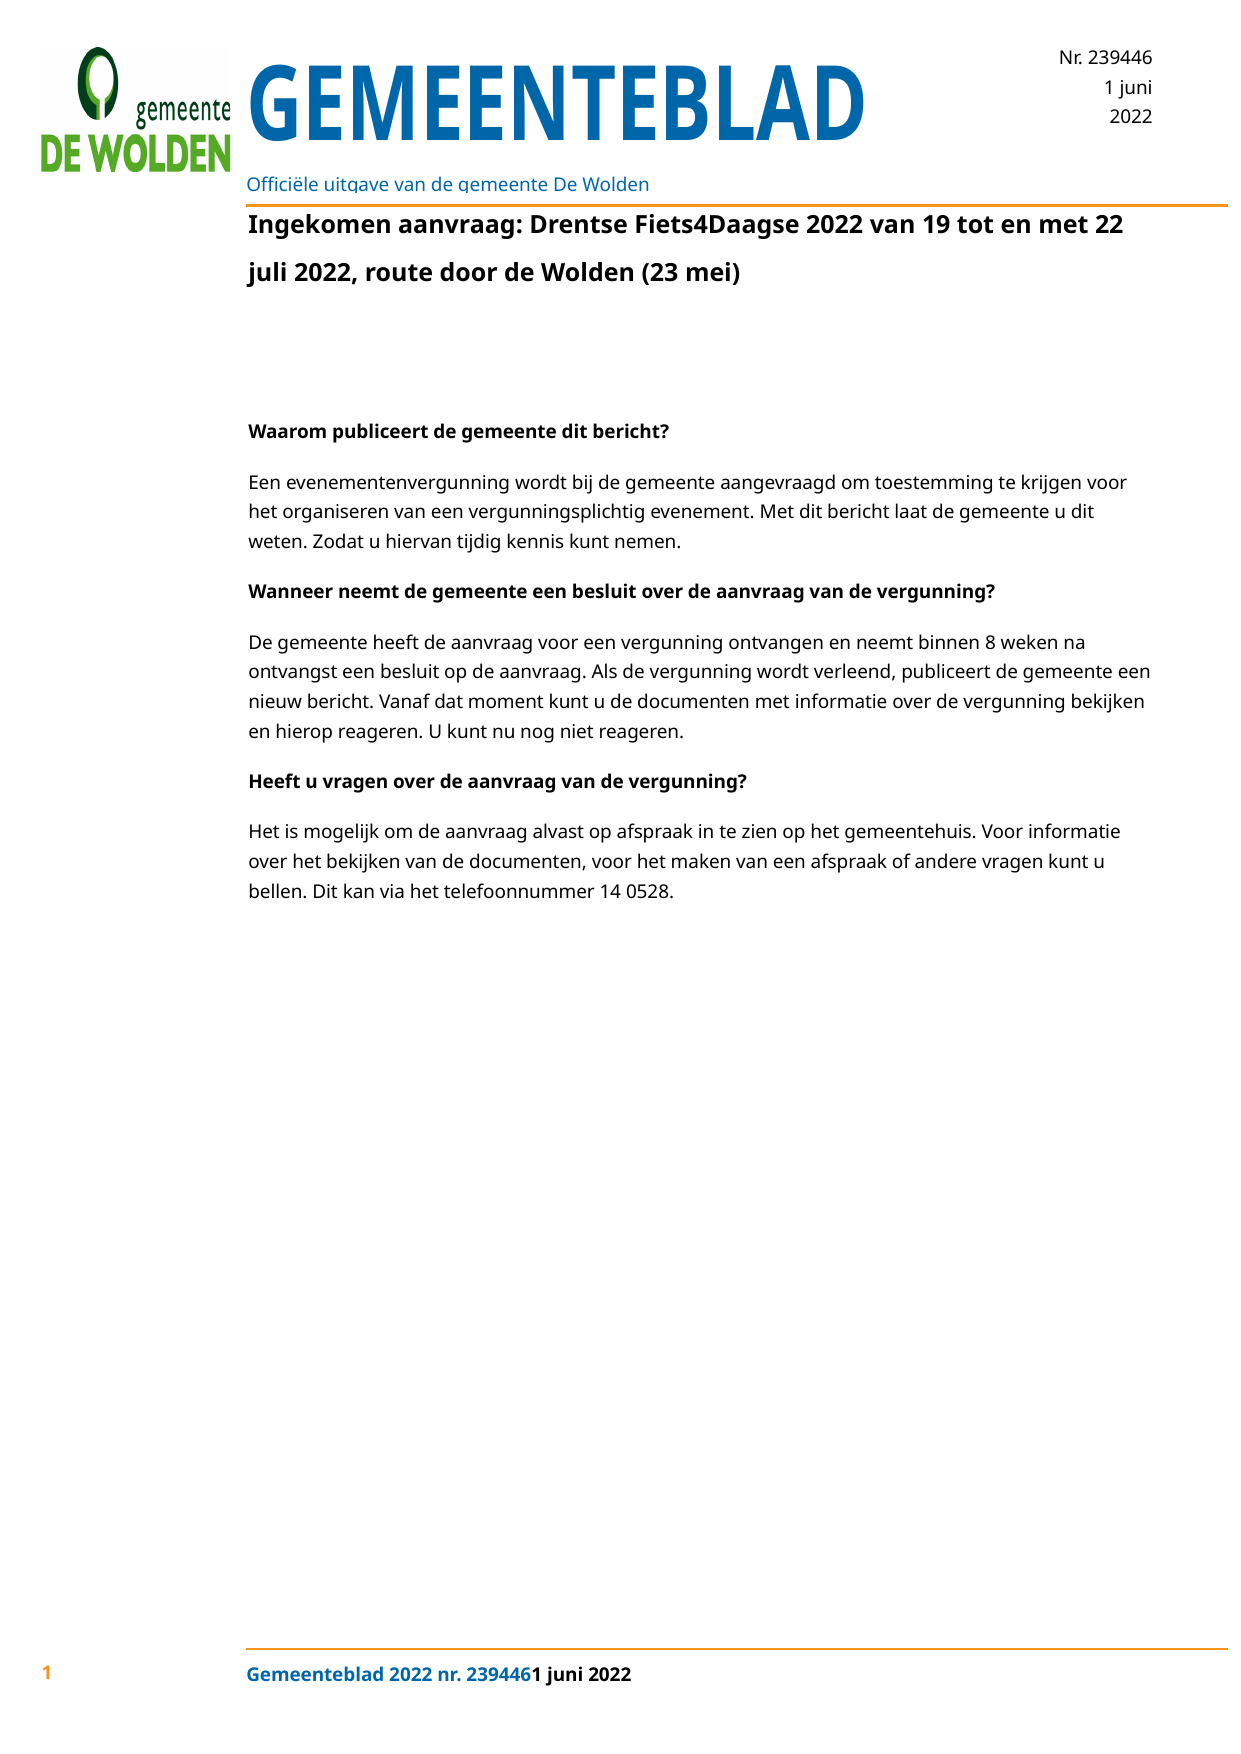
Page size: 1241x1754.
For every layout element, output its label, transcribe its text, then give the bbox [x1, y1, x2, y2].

text Heeft u vragen over de aanvraag van de vergunning? [248, 768, 1152, 794]
picture [41, 47, 231, 172]
text Het is mogelijk om de aanvraag alvast op afspraak in te zien op het gemeentehuis. Voor informatie over het bekijken van de documenten, voor het maken van een afspraak of andere vragen kunt u bellen. Dit kan via het telefoonnummer 14 0528. [248, 819, 1152, 904]
text De gemeente heeft de aanvraag voor een vergunning ontvangen en neemt binnen 8 weken na ontvangst een besluit op de aanvraag. Als de vergunning wordt verleend, publiceert de gemeente een nieuw bericht. Vanaf dat moment kunt u de documenten met informatie over de vergunning bekijken en hierop reageren. U kunt nu nog niet reageren. [248, 629, 1152, 744]
text Ingekomen aanvraag: Drentse Fiets4Daagse 2022 van 19 tot en met 22 juli 2022, route door de Wolden (23 mei) [248, 207, 1152, 288]
text Wanneer neemt de gemeente een besluit over de aanvraag van de vergunning? [248, 579, 1152, 604]
text Waarom publiceert de gemeente dit bericht? [248, 419, 1152, 444]
text Een evenementenvergunning wordt bij de gemeente aangevraagd om toestemming te krijgen voor het organiseren van een vergunningsplichtig evenement. Met dit bericht laat de gemeente u dit weten. Zodat u hiervan tijdig kennis kunt nemen. [248, 469, 1152, 554]
